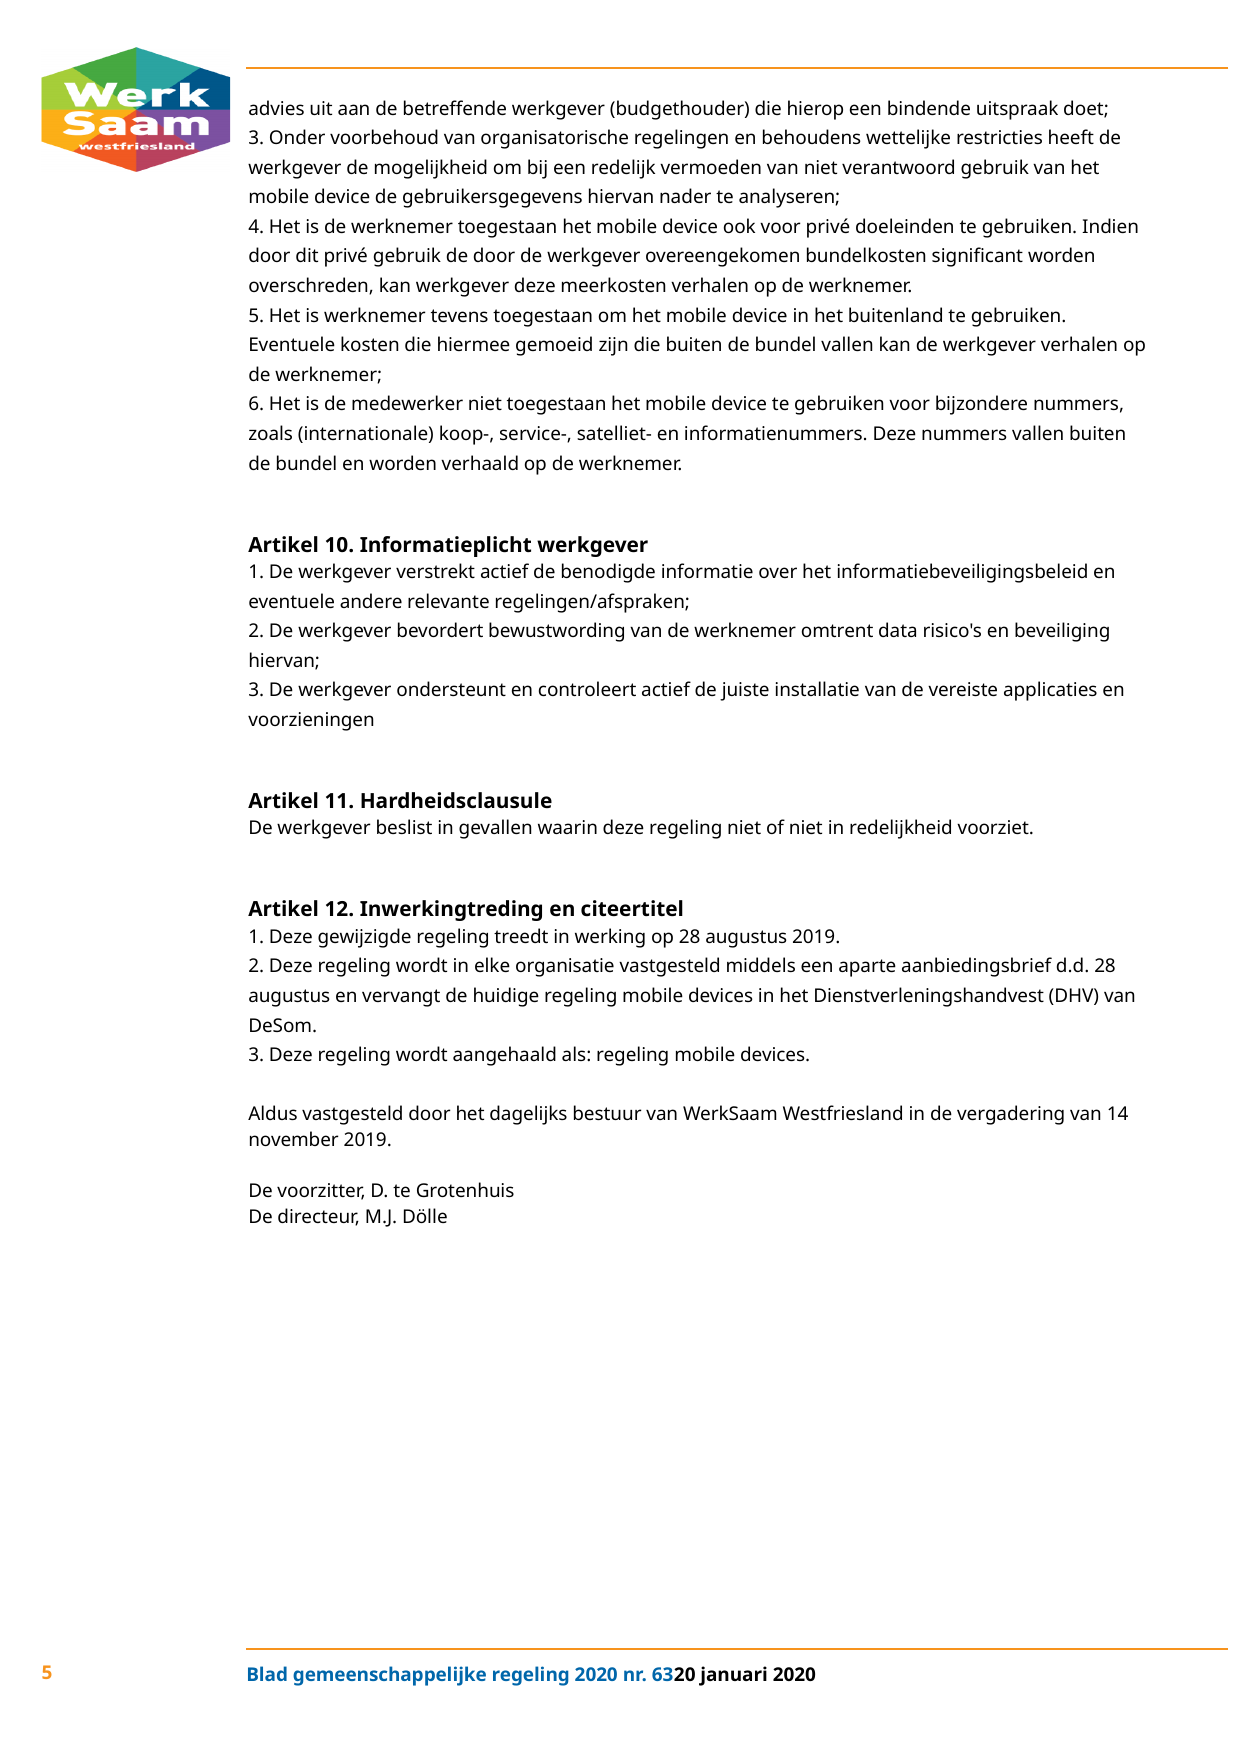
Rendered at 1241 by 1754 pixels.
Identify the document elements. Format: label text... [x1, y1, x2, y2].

text 3. Onder voorbehoud van organisatorische regelingen en behoudens wettelijke restricties heeft de werkgever de mogelijkheid om bij een redelijk vermoeden van niet verantwoord gebruik van het mobile device de gebruikersgegevens hiervan nader te analyseren; [248, 124, 1152, 209]
text Artikel 11. Hardheidsclausule [248, 786, 1152, 814]
text advies uit aan de betreffende werkgever (budgethouder) die hierop een bindende uitspraak doet; [248, 95, 1152, 121]
text Artikel 10. Informatieplicht werkgever [248, 530, 1152, 558]
text 5. Het is werknemer tevens toegestaan om het mobile device in het buitenland te gebruiken. Eventuele kosten die hiermee gemoeid zijn die buiten de bundel vallen kan de werkgever verhalen op de werknemer; [248, 302, 1152, 387]
text 2. Deze regeling wordt in elke organisatie vastgesteld middels een aparte aanbiedingsbrief d.d. 28 augustus en vervangt de huidige regeling mobile devices in het Dienstverleningshandvest (DHV) van DeSom. [248, 953, 1152, 1037]
text 2. De werkgever bevordert bewustwording van de werknemer omtrent data risico's en beveiliging hiervan; [248, 617, 1152, 673]
text 3. De werkgever ondersteunt en controleert actief de juiste installatie van de vereiste applicaties en voorzieningen [248, 677, 1152, 732]
text De voorzitter, D. te Grotenhuis [248, 1178, 1152, 1203]
text 4. Het is de werknemer toegestaan het mobile device ook voor privé doeleinden te gebruiken. Indien door dit privé gebruik de door de werkgever overeengekomen bundelkosten significant worden overschreden, kan werkgever deze meerkosten verhalen op de werknemer. [248, 213, 1152, 298]
text 1. Deze gewijzigde regeling treedt in werking op 28 augustus 2019. [248, 923, 1152, 949]
picture [41, 47, 231, 172]
text Aldus vastgesteld door het dagelijks bestuur van WerkSaam Westfriesland in de vergadering van 14 november 2019. [248, 1101, 1152, 1152]
text De werkgever beslist in gevallen waarin deze regeling niet of niet in redelijkheid voorziet. [248, 814, 1152, 840]
text 3. Deze regeling wordt aangehaald als: regeling mobile devices. [248, 1041, 1152, 1067]
text Artikel 12. Inwerkingtreding en citeertitel [248, 894, 1152, 923]
text 1. De werkgever verstrekt actief de benodigde informatie over het informatiebeveiligingsbeleid en eventuele andere relevante regelingen/afspraken; [248, 558, 1152, 613]
text 6. Het is de medewerker niet toegestaan het mobile device te gebruiken voor bijzondere nummers, zoals (internationale) koop-, service-, satelliet- en informatienummers. Deze nummers vallen buiten de bundel en worden verhaald op de werknemer. [248, 391, 1152, 476]
text De directeur, M.J. Dölle [248, 1203, 1152, 1229]
